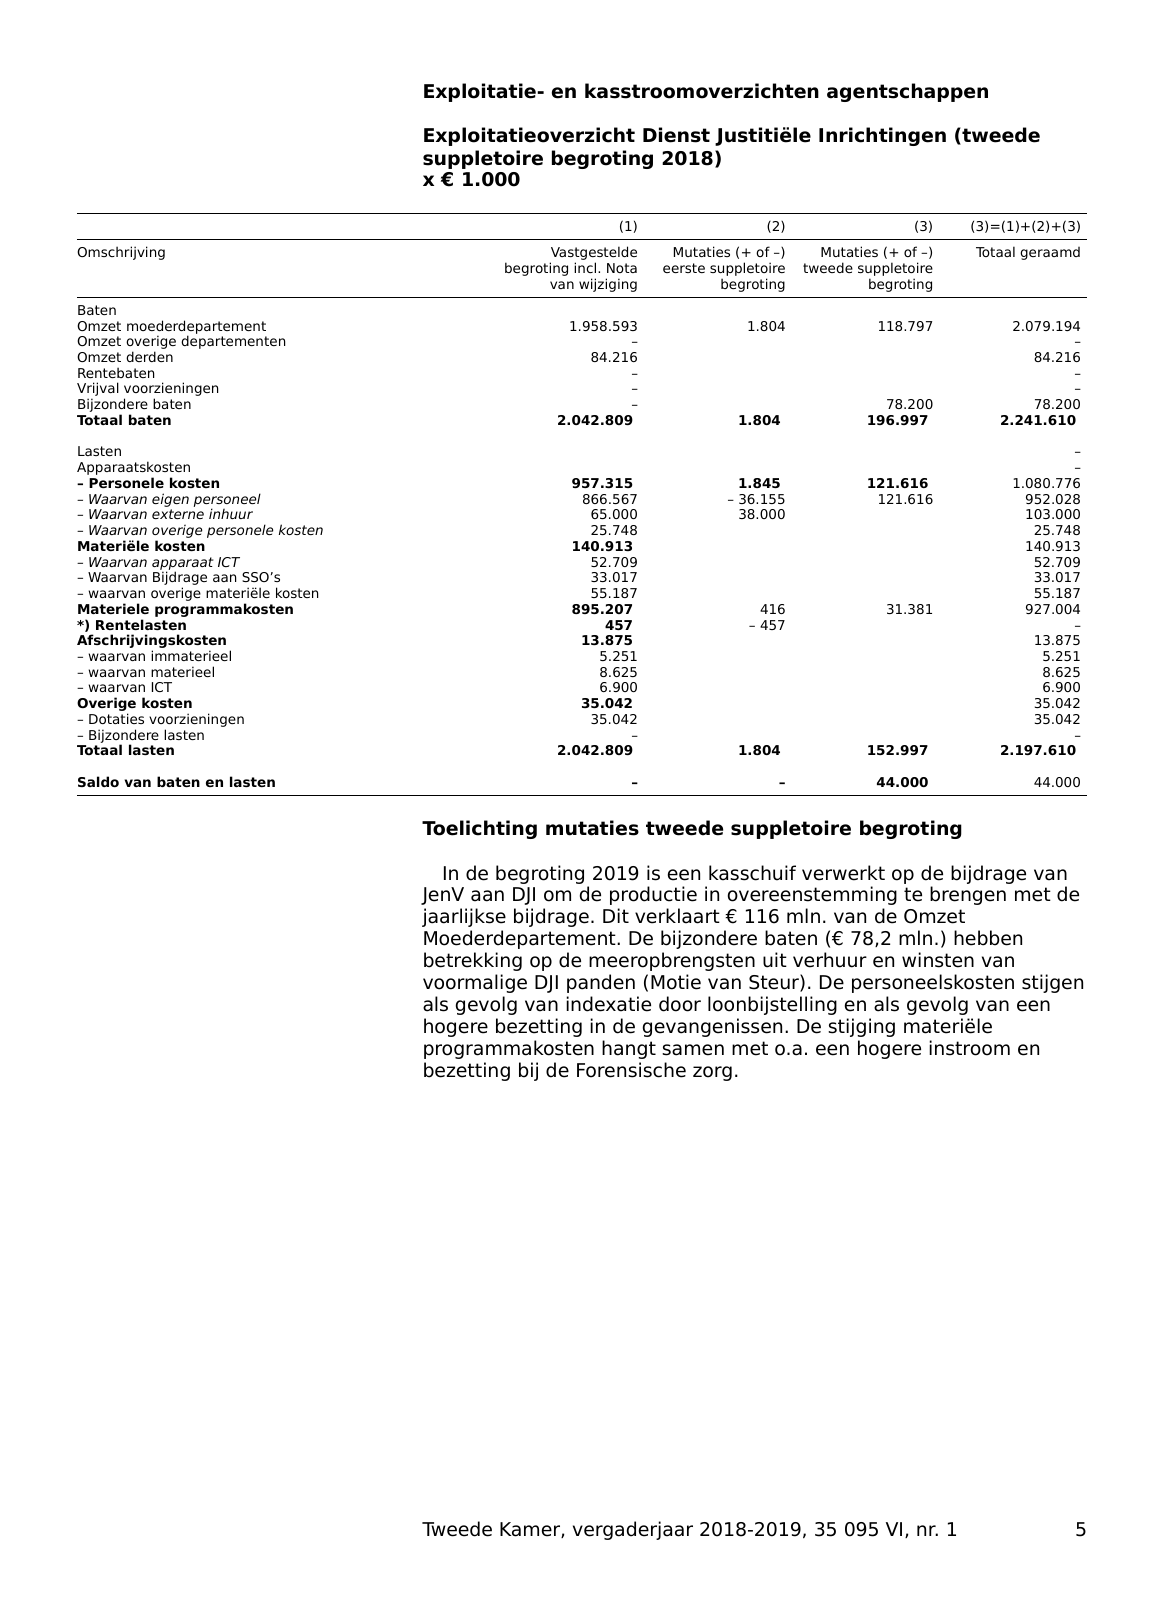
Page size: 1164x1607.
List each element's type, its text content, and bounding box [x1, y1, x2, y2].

table_cell 196.997 [791, 413, 939, 428]
table_cell [496, 444, 644, 460]
table_header (1) [496, 214, 644, 239]
table_cell – 457 [644, 617, 791, 633]
table_cell Lasten [77, 444, 496, 460]
table_cell [644, 444, 791, 460]
table_cell 121.616 [791, 491, 939, 507]
table_cell Mutaties (+ of –) eerste suppletoire begroting [644, 240, 791, 297]
table_cell 13.875 [939, 633, 1087, 649]
table_cell 52.709 [496, 554, 644, 570]
table_cell 65.000 [496, 507, 644, 523]
table_header (3)=(1)+(2)+(3) [939, 214, 1087, 239]
table_cell [644, 539, 791, 554]
table_cell 121.616 [791, 476, 939, 491]
table_cell Overige kosten [77, 696, 496, 712]
table_cell [791, 539, 939, 554]
table_cell Totaal lasten [77, 743, 496, 759]
table_cell 2.042.809 [496, 743, 644, 759]
table_cell – [496, 728, 644, 743]
table_cell – [939, 334, 1087, 350]
table_cell – [939, 617, 1087, 633]
table_cell Apparaatskosten [77, 460, 496, 476]
table_cell – Dotaties voorzieningen [77, 712, 496, 727]
text Exploitatieoverzicht Dienst Justitiële Inrichtingen (tweede suppletoire begroting 2018) [422, 125, 1087, 169]
table_cell Baten [77, 298, 496, 318]
table_cell Omschrijving [77, 240, 496, 297]
table_cell [496, 429, 644, 444]
table_cell – [939, 444, 1087, 460]
table_cell – Waarvan externe inhuur [77, 507, 496, 523]
table_cell 84.216 [496, 350, 644, 366]
table_cell 25.748 [496, 523, 644, 539]
table_cell 52.709 [939, 554, 1087, 570]
table_cell 35.042 [939, 712, 1087, 727]
table_cell [644, 381, 791, 397]
table_cell 2.241.610 [939, 413, 1087, 428]
table_cell [791, 523, 939, 539]
table_cell [644, 649, 791, 664]
table_header [77, 214, 496, 239]
table_cell [791, 633, 939, 649]
table_cell [791, 444, 939, 460]
table_cell [791, 460, 939, 476]
table_cell 55.187 [939, 586, 1087, 602]
table_cell 38.000 [644, 507, 791, 523]
table_cell [791, 298, 939, 318]
table_cell [644, 397, 791, 413]
table_cell 44.000 [939, 775, 1087, 795]
table_cell [644, 429, 791, 444]
table_cell [644, 586, 791, 602]
text In de begroting 2019 is een kasschuif verwerkt op de bijdrage van JenV aan DJI om de productie in overeenstemming te brengen met de jaarlijkse bijdrage. Dit verklaart € 116 mln. van de Omzet Moederdepartement. De bijzondere baten (€ 78,2 mln.) hebben betrekking op de meeropbrengsten uit verhuur en winsten van voormalige DJI panden (Motie van Steur). De personeelskosten stijgen als gevolg van indexatie door loonbijstelling en als gevolg van een hogere bezetting in de gevangenissen. De stijging materiële programmakosten hangt samen met o.a. een hogere instroom en bezetting bij de Forensische zorg. [422, 862, 1087, 1082]
table_cell – Bijzondere lasten [77, 728, 496, 743]
table_cell [791, 507, 939, 523]
table_cell 1.845 [644, 476, 791, 491]
table_cell Bijzondere baten [77, 397, 496, 413]
table_cell – [939, 460, 1087, 476]
table_cell – [939, 381, 1087, 397]
table_cell [791, 680, 939, 696]
table_cell – 36.155 [644, 491, 791, 507]
table_cell [791, 334, 939, 350]
table_cell [644, 523, 791, 539]
table_cell Materiele programmakosten [77, 602, 496, 617]
table_cell 416 [644, 602, 791, 617]
table_cell – [496, 397, 644, 413]
table_cell 25.748 [939, 523, 1087, 539]
table_cell – waarvan overige materiële kosten [77, 586, 496, 602]
table_cell 927.004 [939, 602, 1087, 617]
table_header (3) [791, 214, 939, 239]
table_cell Vrijval voorzieningen [77, 381, 496, 397]
table_cell [791, 350, 939, 366]
table_cell – waarvan materieel [77, 665, 496, 680]
table_cell Afschrijvingskosten [77, 633, 496, 649]
table_cell – Waarvan Bijdrage aan SSO’s [77, 570, 496, 586]
table_cell – waarvan immaterieel [77, 649, 496, 664]
table_cell Mutaties (+ of –) tweede suppletoire begroting [791, 240, 939, 297]
table_cell Omzet derden [77, 350, 496, 366]
table_cell 35.042 [496, 712, 644, 727]
table_cell – [496, 366, 644, 381]
table_cell [644, 350, 791, 366]
table_cell 6.900 [939, 680, 1087, 696]
table_cell [644, 728, 791, 743]
table_cell 1.958.593 [496, 319, 644, 334]
table_cell – Waarvan eigen personeel [77, 491, 496, 507]
table_cell [791, 366, 939, 381]
table_cell [644, 633, 791, 649]
table_cell Totaal geraamd [939, 240, 1087, 297]
table_cell Totaal baten [77, 413, 496, 428]
table_cell Rentebaten [77, 366, 496, 381]
table_cell 8.625 [939, 665, 1087, 680]
table_header (2) [644, 214, 791, 239]
table_cell – [496, 775, 644, 795]
table_cell – [939, 728, 1087, 743]
table_cell [644, 665, 791, 680]
table_cell 78.200 [791, 397, 939, 413]
table_cell [791, 696, 939, 712]
table_cell [939, 429, 1087, 444]
table_cell [791, 570, 939, 586]
table_cell 957.315 [496, 476, 644, 491]
table_cell – Waarvan apparaat ICT [77, 554, 496, 570]
table_cell *) Rentelasten [77, 617, 496, 633]
table_cell 33.017 [939, 570, 1087, 586]
text x € 1.000 [422, 169, 1087, 191]
table_cell [791, 712, 939, 727]
table_cell [791, 554, 939, 570]
table_cell 895.207 [496, 602, 644, 617]
table_cell 952.028 [939, 491, 1087, 507]
table_cell 103.000 [939, 507, 1087, 523]
table_cell Omzet overige departementen [77, 334, 496, 350]
table_cell 8.625 [496, 665, 644, 680]
table_cell 140.913 [939, 539, 1087, 554]
table_cell 6.900 [496, 680, 644, 696]
table_cell 152.997 [791, 743, 939, 759]
table_cell [791, 617, 939, 633]
table_cell – [644, 775, 791, 795]
table_cell Omzet moederdepartement [77, 319, 496, 334]
table_cell [791, 759, 939, 774]
table_cell – Personele kosten [77, 476, 496, 491]
table_cell – [496, 381, 644, 397]
table_cell 31.381 [791, 602, 939, 617]
text Exploitatie- en kasstroomoverzichten agentschappen [422, 81, 1087, 103]
table_cell [939, 298, 1087, 318]
table_cell 1.804 [644, 319, 791, 334]
table_cell [791, 586, 939, 602]
table_cell Materiële kosten [77, 539, 496, 554]
table_cell [496, 460, 644, 476]
table_cell 2.079.194 [939, 319, 1087, 334]
table_cell 5.251 [496, 649, 644, 664]
table_cell [644, 334, 791, 350]
table_cell 13.875 [496, 633, 644, 649]
table_cell 1.804 [644, 413, 791, 428]
table_cell [644, 696, 791, 712]
table_cell – [939, 366, 1087, 381]
table_cell [791, 429, 939, 444]
table_cell [791, 381, 939, 397]
table_cell 55.187 [496, 586, 644, 602]
table_cell [496, 298, 644, 318]
table_cell [791, 649, 939, 664]
table_cell [77, 759, 496, 774]
table_cell [791, 728, 939, 743]
table_cell 1.080.776 [939, 476, 1087, 491]
table_cell 84.216 [939, 350, 1087, 366]
table_cell [644, 680, 791, 696]
table_cell [644, 570, 791, 586]
table_cell [644, 298, 791, 318]
table_cell [644, 460, 791, 476]
table_cell 35.042 [939, 696, 1087, 712]
table_cell 1.804 [644, 743, 791, 759]
table_cell [791, 665, 939, 680]
table_cell [644, 759, 791, 774]
table_cell 35.042 [496, 696, 644, 712]
table_cell [644, 366, 791, 381]
table_cell [77, 429, 496, 444]
table_cell – [496, 334, 644, 350]
table_cell [644, 712, 791, 727]
table_cell – Waarvan overige personele kosten [77, 523, 496, 539]
table_cell 2.042.809 [496, 413, 644, 428]
table_cell 140.913 [496, 539, 644, 554]
table_cell 33.017 [496, 570, 644, 586]
table_cell [939, 759, 1087, 774]
table_cell 44.000 [791, 775, 939, 795]
subtitle Toelichting mutaties tweede suppletoire begroting [422, 818, 1087, 840]
table_cell 457 [496, 617, 644, 633]
table_cell – waarvan ICT [77, 680, 496, 696]
table_cell 78.200 [939, 397, 1087, 413]
table_cell [644, 554, 791, 570]
table_cell 2.197.610 [939, 743, 1087, 759]
table_cell [496, 759, 644, 774]
table_cell 5.251 [939, 649, 1087, 664]
table_cell Vastgestelde begroting incl. Nota van wijziging [496, 240, 644, 297]
table_cell 118.797 [791, 319, 939, 334]
table_cell 866.567 [496, 491, 644, 507]
table_cell Saldo van baten en lasten [77, 775, 496, 795]
